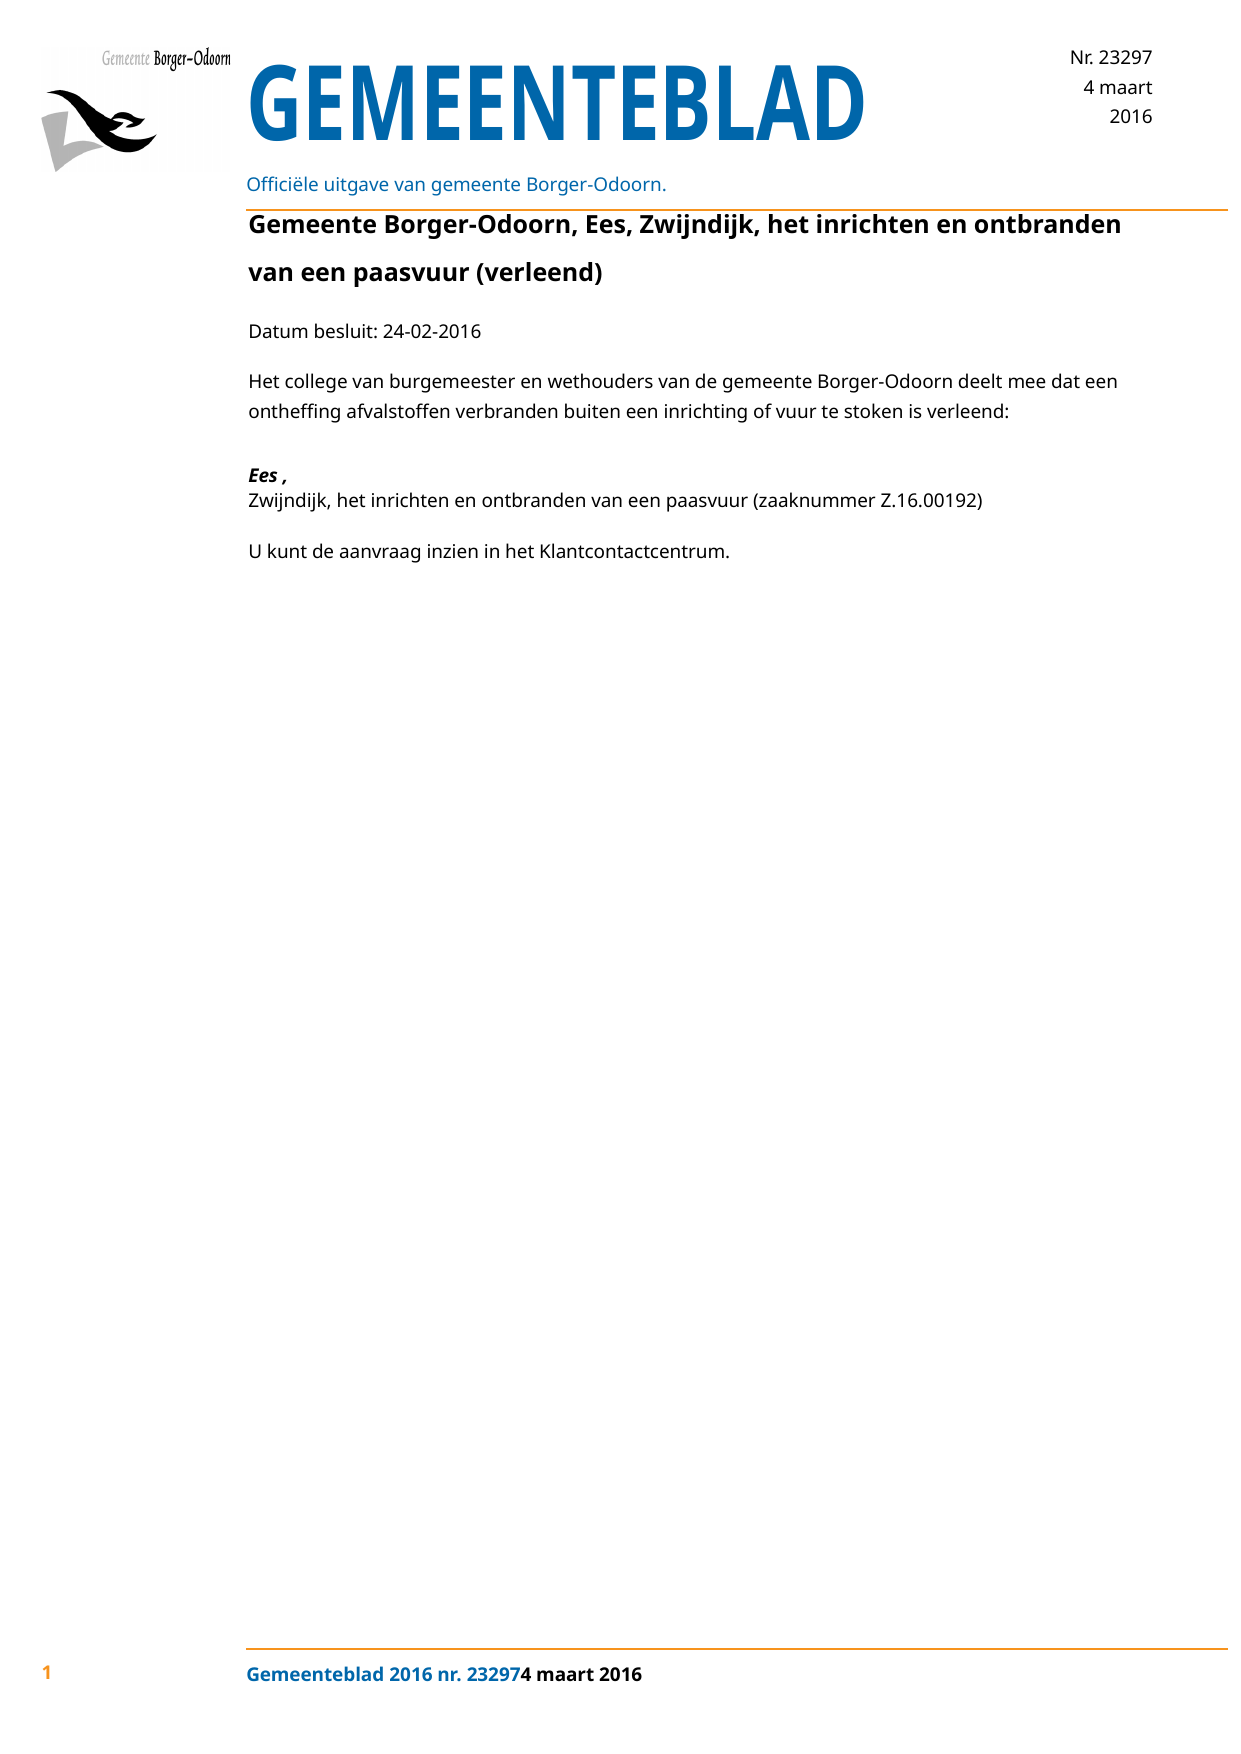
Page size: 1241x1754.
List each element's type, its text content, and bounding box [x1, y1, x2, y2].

text Gemeente Borger-Odoorn, Ees, Zwijndijk, het inrichten en ontbranden van een paasvuur (verleend) [248, 211, 1152, 288]
text Het college van burgemeester en wethouders van de gemeente Borger-Odoorn deelt mee dat een ontheffing afvalstoffen verbranden buiten een inrichting of vuur te stoken is verleend: [248, 368, 1152, 424]
text Zwijndijk, het inrichten en ontbranden van een paasvuur (zaaknummer Z.16.00192) [248, 488, 1152, 513]
picture [41, 47, 231, 172]
text Ees , [248, 462, 1152, 488]
text U kunt de aanvraag inzien in het Klantcontactcentrum. [248, 538, 1152, 564]
text Datum besluit: 24-02-2016 [248, 318, 1152, 344]
